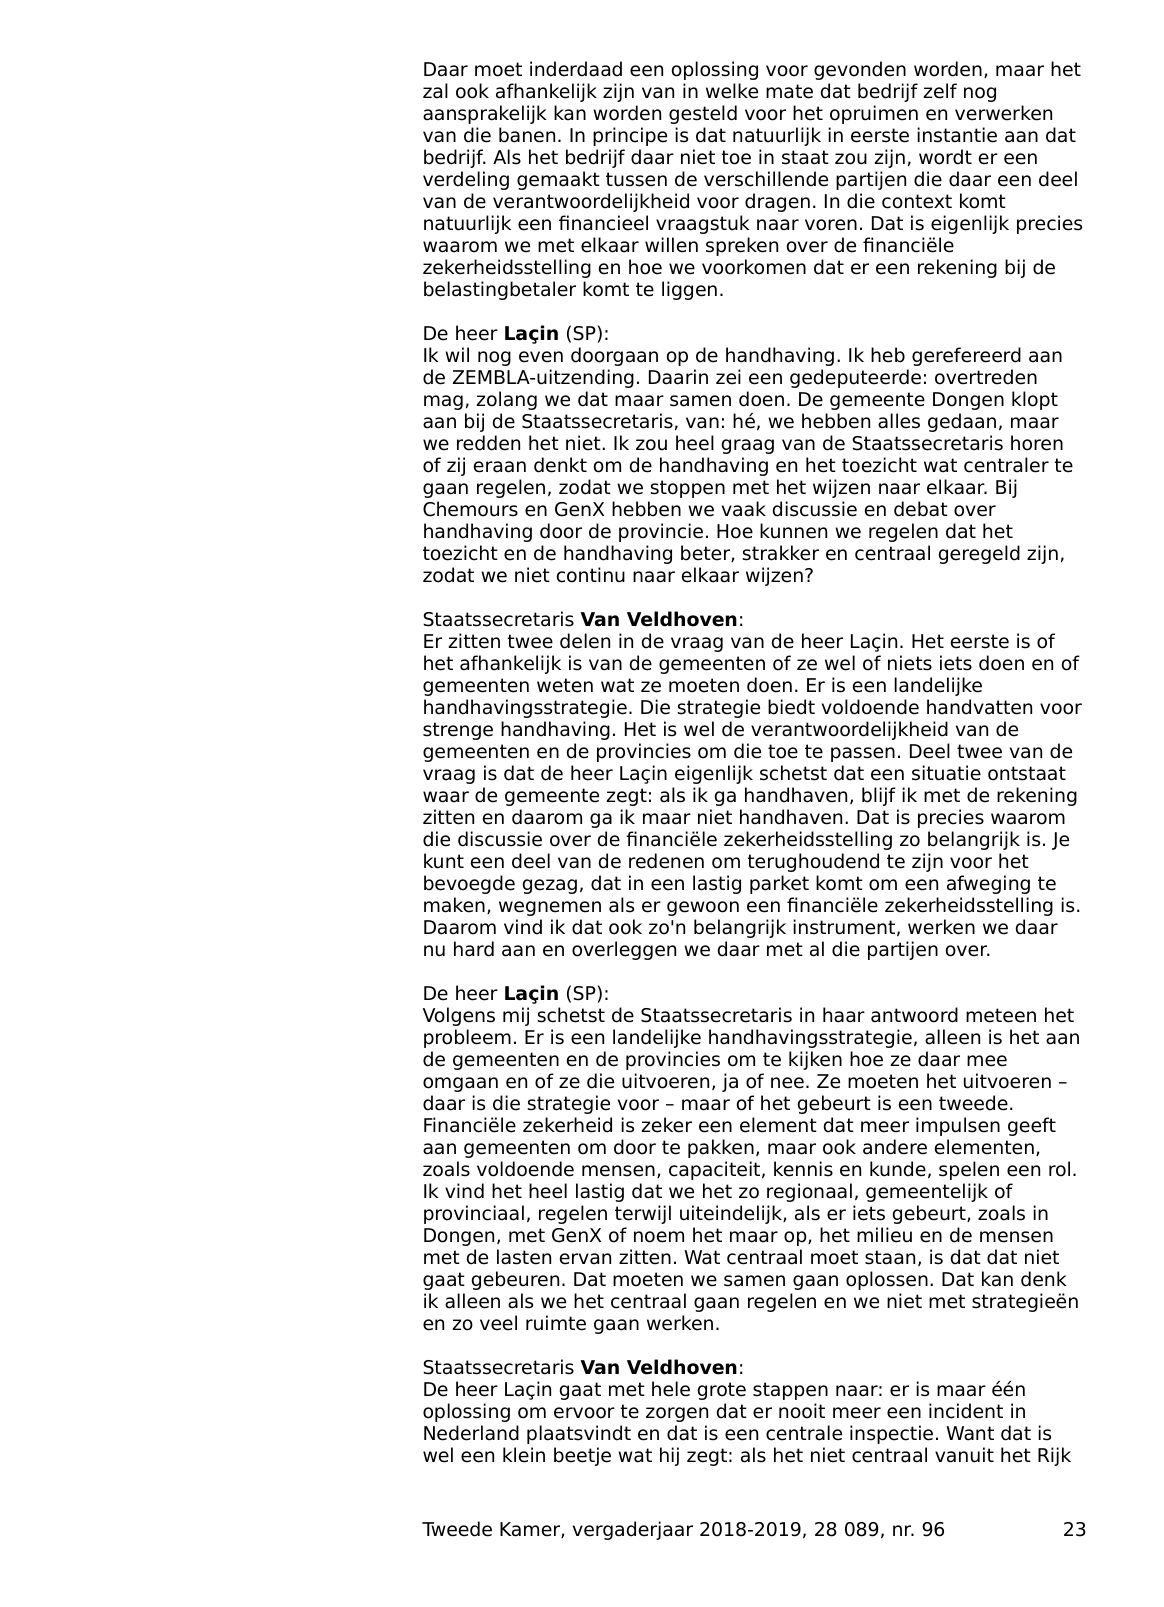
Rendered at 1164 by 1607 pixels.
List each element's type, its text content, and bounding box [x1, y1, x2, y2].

text Daar moet inderdaad een oplossing voor gevonden worden, maar het zal ook afhankelijk zijn van in welke mate dat bedrijf zelf nog aansprakelijk kan worden gesteld voor het opruimen en verwerken van die banen. In principe is dat natuurlijk in eerste instantie aan dat bedrijf. Als het bedrijf daar niet toe in staat zou zijn, wordt er een verdeling gemaakt tussen de verschillende partijen die daar een deel van de verantwoordelijkheid voor dragen. In die context komt natuurlijk een financieel vraagstuk naar voren. Dat is eigenlijk precies waarom we met elkaar willen spreken over de financiële zekerheidsstelling en hoe we voorkomen dat er een rekening bij de belastingbetaler komt te liggen. [422, 59, 1087, 301]
text De heer Laçin (SP): [422, 323, 1087, 345]
text Staatssecretaris Van Veldhoven: [422, 609, 1087, 631]
text Volgens mij schetst de Staatssecretaris in haar antwoord meteen het probleem. Er is een landelijke handhavingsstrategie, alleen is het aan de gemeenten en de provincies om te kijken hoe ze daar mee omgaan en of ze die uitvoeren, ja of nee. Ze moeten het uitvoeren – daar is die strategie voor – maar of het gebeurt is een tweede. Financiële zekerheid is zeker een element dat meer impulsen geeft aan gemeenten om door te pakken, maar ook andere elementen, zoals voldoende mensen, capaciteit, kennis en kunde, spelen een rol. Ik vind het heel lastig dat we het zo regionaal, gemeentelijk of provinciaal, regelen terwijl uiteindelijk, als er iets gebeurt, zoals in Dongen, met GenX of noem het maar op, het milieu en de mensen met de lasten ervan zitten. Wat centraal moet staan, is dat dat niet gaat gebeuren. Dat moeten we samen gaan oplossen. Dat kan denk ik alleen als we het centraal gaan regelen en we niet met strategieën en zo veel ruimte gaan werken. [422, 1005, 1087, 1334]
text De heer Laçin gaat met hele grote stappen naar: er is maar één oplossing om ervoor te zorgen dat er nooit meer een incident in Nederland plaatsvindt en dat is een centrale inspectie. Want dat is wel een klein beetje wat hij zegt: als het niet centraal vanuit het Rijk [422, 1379, 1087, 1467]
text Ik wil nog even doorgaan op de handhaving. Ik heb gerefereerd aan de ZEMBLA-uitzending. Daarin zei een gedeputeerde: overtreden mag, zolang we dat maar samen doen. De gemeente Dongen klopt aan bij de Staatssecretaris, van: hé, we hebben alles gedaan, maar we redden het niet. Ik zou heel graag van de Staatssecretaris horen of zij eraan denkt om de handhaving en het toezicht wat centraler te gaan regelen, zodat we stoppen met het wijzen naar elkaar. Bij Chemours en GenX hebben we vaak discussie en debat over handhaving door de provincie. Hoe kunnen we regelen dat het toezicht en de handhaving beter, strakker en centraal geregeld zijn, zodat we niet continu naar elkaar wijzen? [422, 345, 1087, 587]
text Staatssecretaris Van Veldhoven: [422, 1357, 1087, 1379]
text Er zitten twee delen in de vraag van de heer Laçin. Het eerste is of het afhankelijk is van de gemeenten of ze wel of niets iets doen en of gemeenten weten wat ze moeten doen. Er is een landelijke handhavingsstrategie. Die strategie biedt voldoende handvatten voor strenge handhaving. Het is wel de verantwoordelijkheid van de gemeenten en de provincies om die toe te passen. Deel twee van de vraag is dat de heer Laçin eigenlijk schetst dat een situatie ontstaat waar de gemeente zegt: als ik ga handhaven, blijf ik met de rekening zitten en daarom ga ik maar niet handhaven. Dat is precies waarom die discussie over de financiële zekerheidsstelling zo belangrijk is. Je kunt een deel van de redenen om terughoudend te zijn voor het bevoegde gezag, dat in een lastig parket komt om een afweging te maken, wegnemen als er gewoon een financiële zekerheidsstelling is. Daarom vind ik dat ook zo'n belangrijk instrument, werken we daar nu hard aan en overleggen we daar met al die partijen over. [422, 631, 1087, 961]
text De heer Laçin (SP): [422, 983, 1087, 1005]
